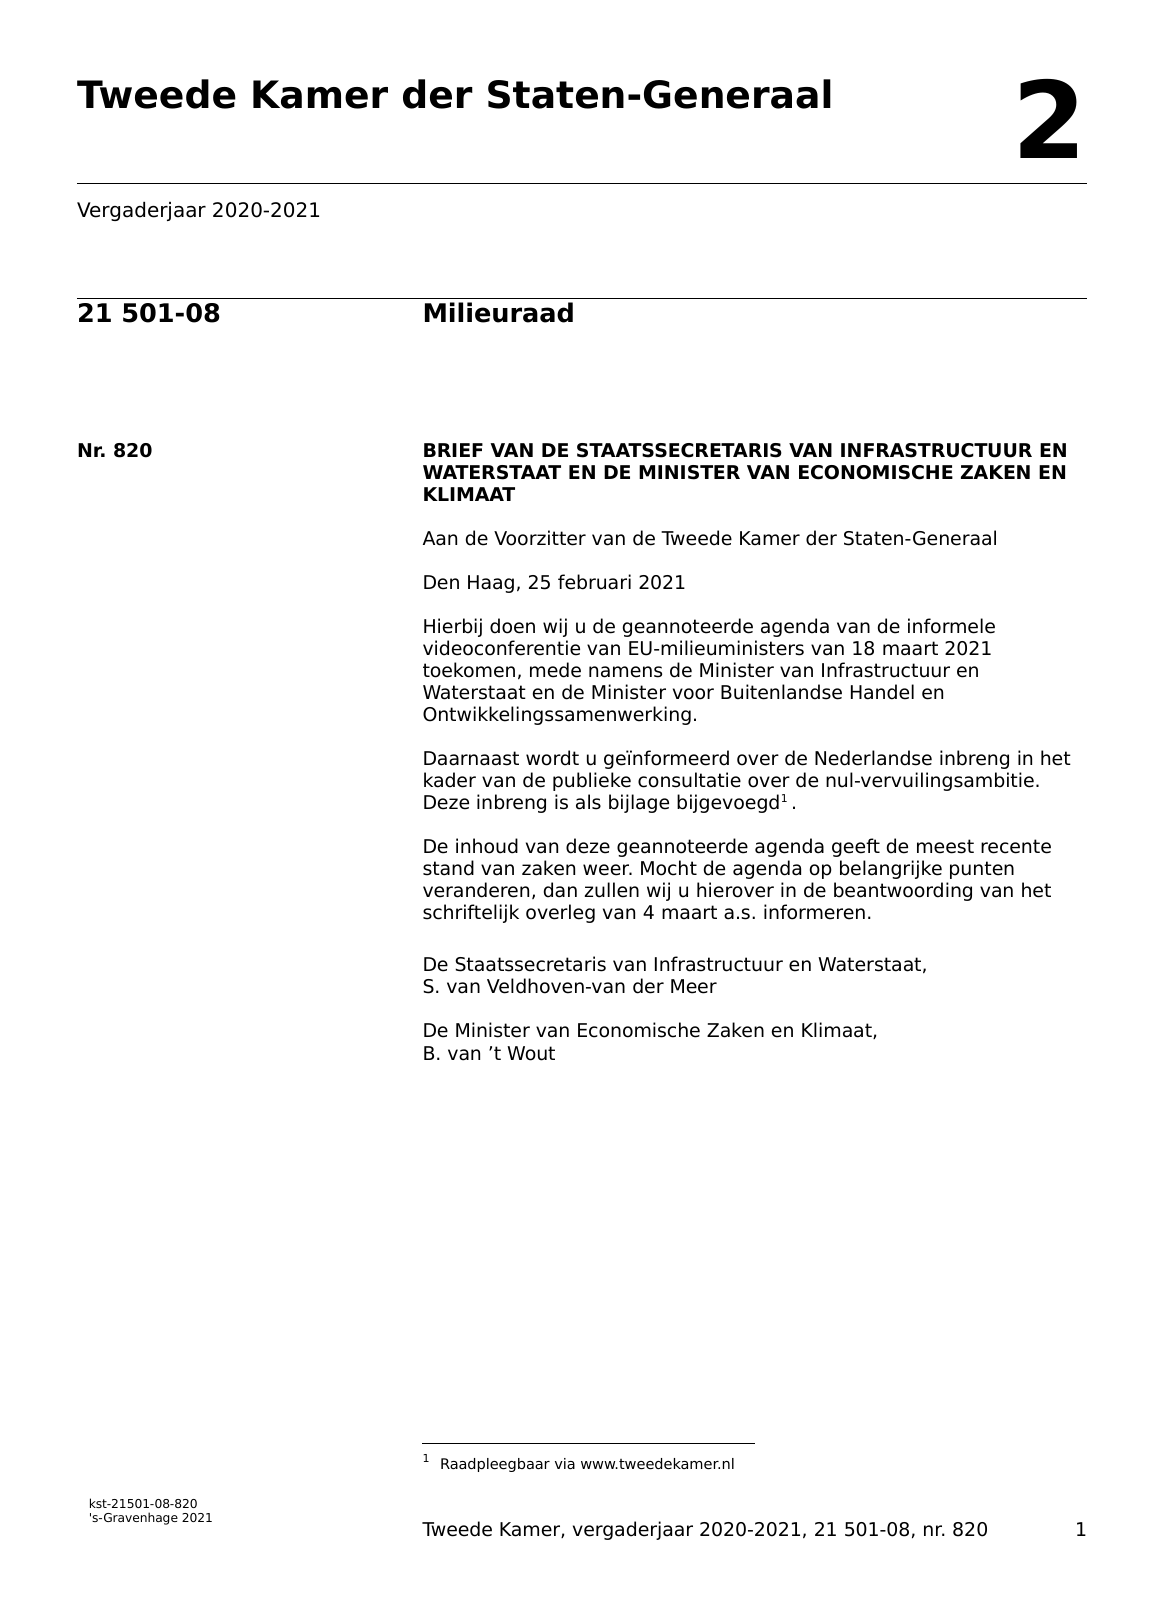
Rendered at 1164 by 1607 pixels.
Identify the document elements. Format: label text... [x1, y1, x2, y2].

text Den Haag, 25 februari 2021 [422, 572, 1087, 594]
text Raadpleegbaar via www.tweedekamer.nl [422, 1452, 1087, 1474]
subtitle 21 501-08 Milieuraad [77, 299, 1087, 329]
table_cell Vergaderjaar 2020-2021 [77, 184, 1087, 298]
text Hierbij doen wij u de geannoteerde agenda van de informele videoconferentie van EU-milieuministers van 18 maart 2021 toekomen, mede namens de Minister van Infrastructuur en Waterstaat en de Minister voor Buitenlandse Handel en Ontwikkelingssamenwerking. [422, 616, 1087, 726]
text 's-Gravenhage 2021 [88, 1511, 323, 1525]
text De Minister van Economische Zaken en Klimaat, B. van ’t Wout [422, 1020, 1087, 1064]
text Daarnaast wordt u geïnformeerd over de Nederlandse inbreng in het kader van de publieke consultatie over de nul-vervuilingsambitie. Deze inbreng is als bijlage bijgevoegd. [422, 748, 1087, 814]
text De Staatssecretaris van Infrastructuur en Waterstaat, S. van Veldhoven-van der Meer [422, 954, 1087, 998]
subtitle Nr. 820 BRIEF VAN DE STAATSSECRETARIS VAN INFRASTRUCTUUR EN WATERSTAAT EN DE MINISTER VAN ECONOMISCHE ZAKEN EN KLIMAAT [77, 440, 1087, 506]
text kst-21501-08-820 [88, 1497, 323, 1511]
text De inhoud van deze geannoteerde agenda geeft de meest recente stand van zaken weer. Mocht de agenda op belangrijke punten veranderen, dan zullen wij u hierover in de beantwoording van het schriftelijk overleg van 4 maart a.s. informeren. [422, 836, 1087, 924]
table_header Tweede Kamer der Staten-Generaal [77, 59, 886, 183]
table_header 2 [886, 59, 1087, 183]
text Aan de Voorzitter van de Tweede Kamer der Staten-Generaal [422, 528, 1087, 550]
